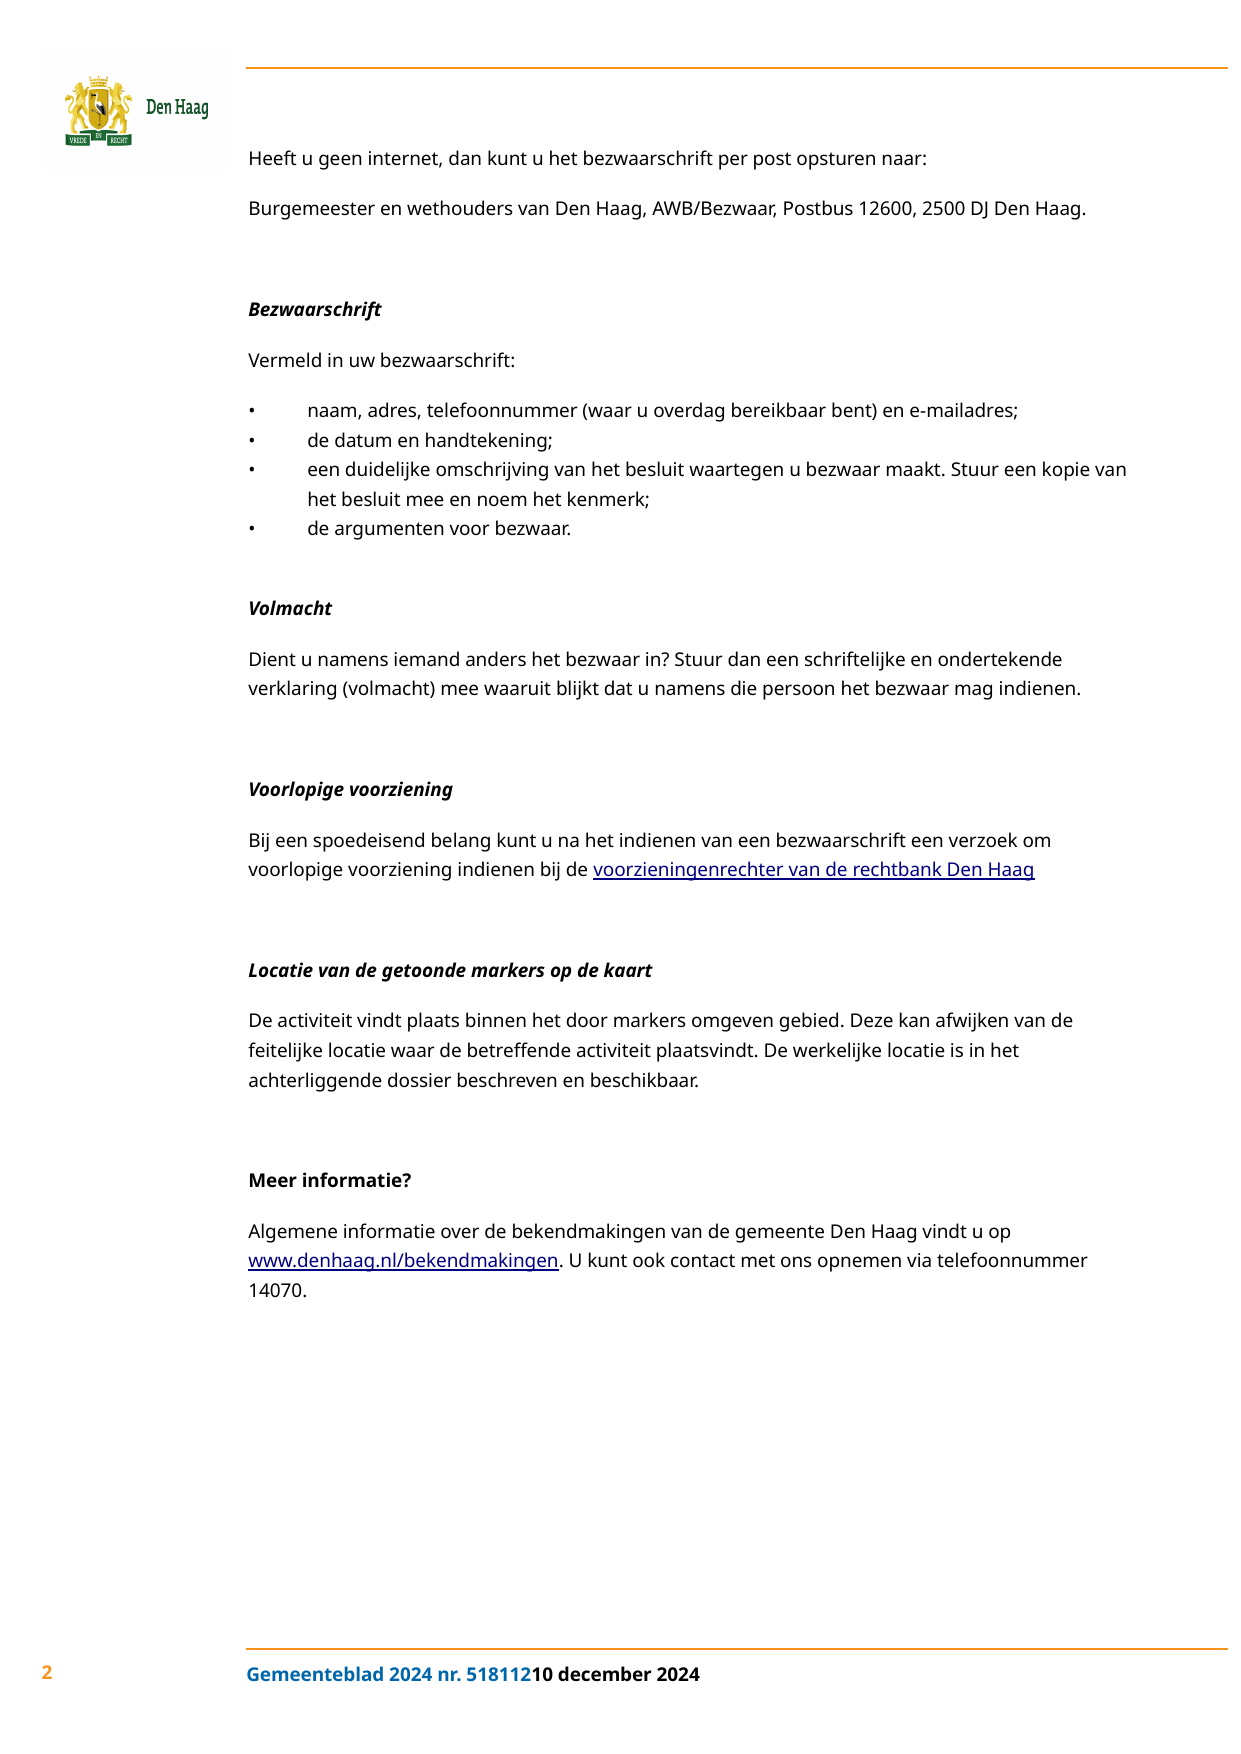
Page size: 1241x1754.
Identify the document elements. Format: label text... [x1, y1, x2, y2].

text De activiteit vindt plaats binnen het door markers omgeven gebied. Deze kan afwijken van de feitelijke locatie waar de betreffende activiteit plaatsvindt. De werkelijke locatie is in het achterliggende dossier beschreven en beschikbaar. [248, 1008, 1152, 1093]
text Heeft u geen internet, dan kunt u het bezwaarschrift per post opsturen naar: [248, 145, 1152, 171]
list een duidelijke omschrijving van het besluit waartegen u bezwaar maakt. Stuur een kopie van het besluit mee en noem het kenmerk; [248, 456, 1152, 512]
text Vermeld in uw bezwaarschrift: [248, 347, 1152, 373]
list de argumenten voor bezwaar. [248, 516, 1152, 541]
text Dient u namens iemand anders het bezwaar in? Stuur dan een schriftelijke en ondertekende verklaring (volmacht) mee waaruit blijkt dat u namens die persoon het bezwaar mag indienen. [248, 646, 1152, 701]
list naam, adres, telefoonnummer (waar u overdag bereikbaar bent) en e-mailadres; [248, 397, 1152, 423]
list de datum en handtekening; [248, 427, 1152, 453]
text Bezwaarschrift [248, 296, 1152, 322]
text Burgemeester en wethouders van Den Haag, AWB/Bezwaar, Postbus 12600, 2500 DJ Den Haag. [248, 196, 1152, 221]
picture [41, 47, 231, 172]
text Meer informatie? [248, 1168, 1152, 1193]
text Voorlopige voorziening [248, 776, 1152, 802]
text Bij een spoedeisend belang kunt u na het indienen van een bezwaarschrift een verzoek om voorlopige voorziening indienen bij de voorzieningenrechter van de rechtbank Den Haag [248, 827, 1152, 882]
text Volmacht [248, 596, 1152, 621]
text Algemene informatie over de bekendmakingen van de gemeente Den Haag vindt u op www.denhaag.nl/bekendmakingen. U kunt ook contact met ons opnemen via telefoonnummer 14070. [248, 1218, 1152, 1303]
text Locatie van de getoonde markers op de kaart [248, 957, 1152, 983]
